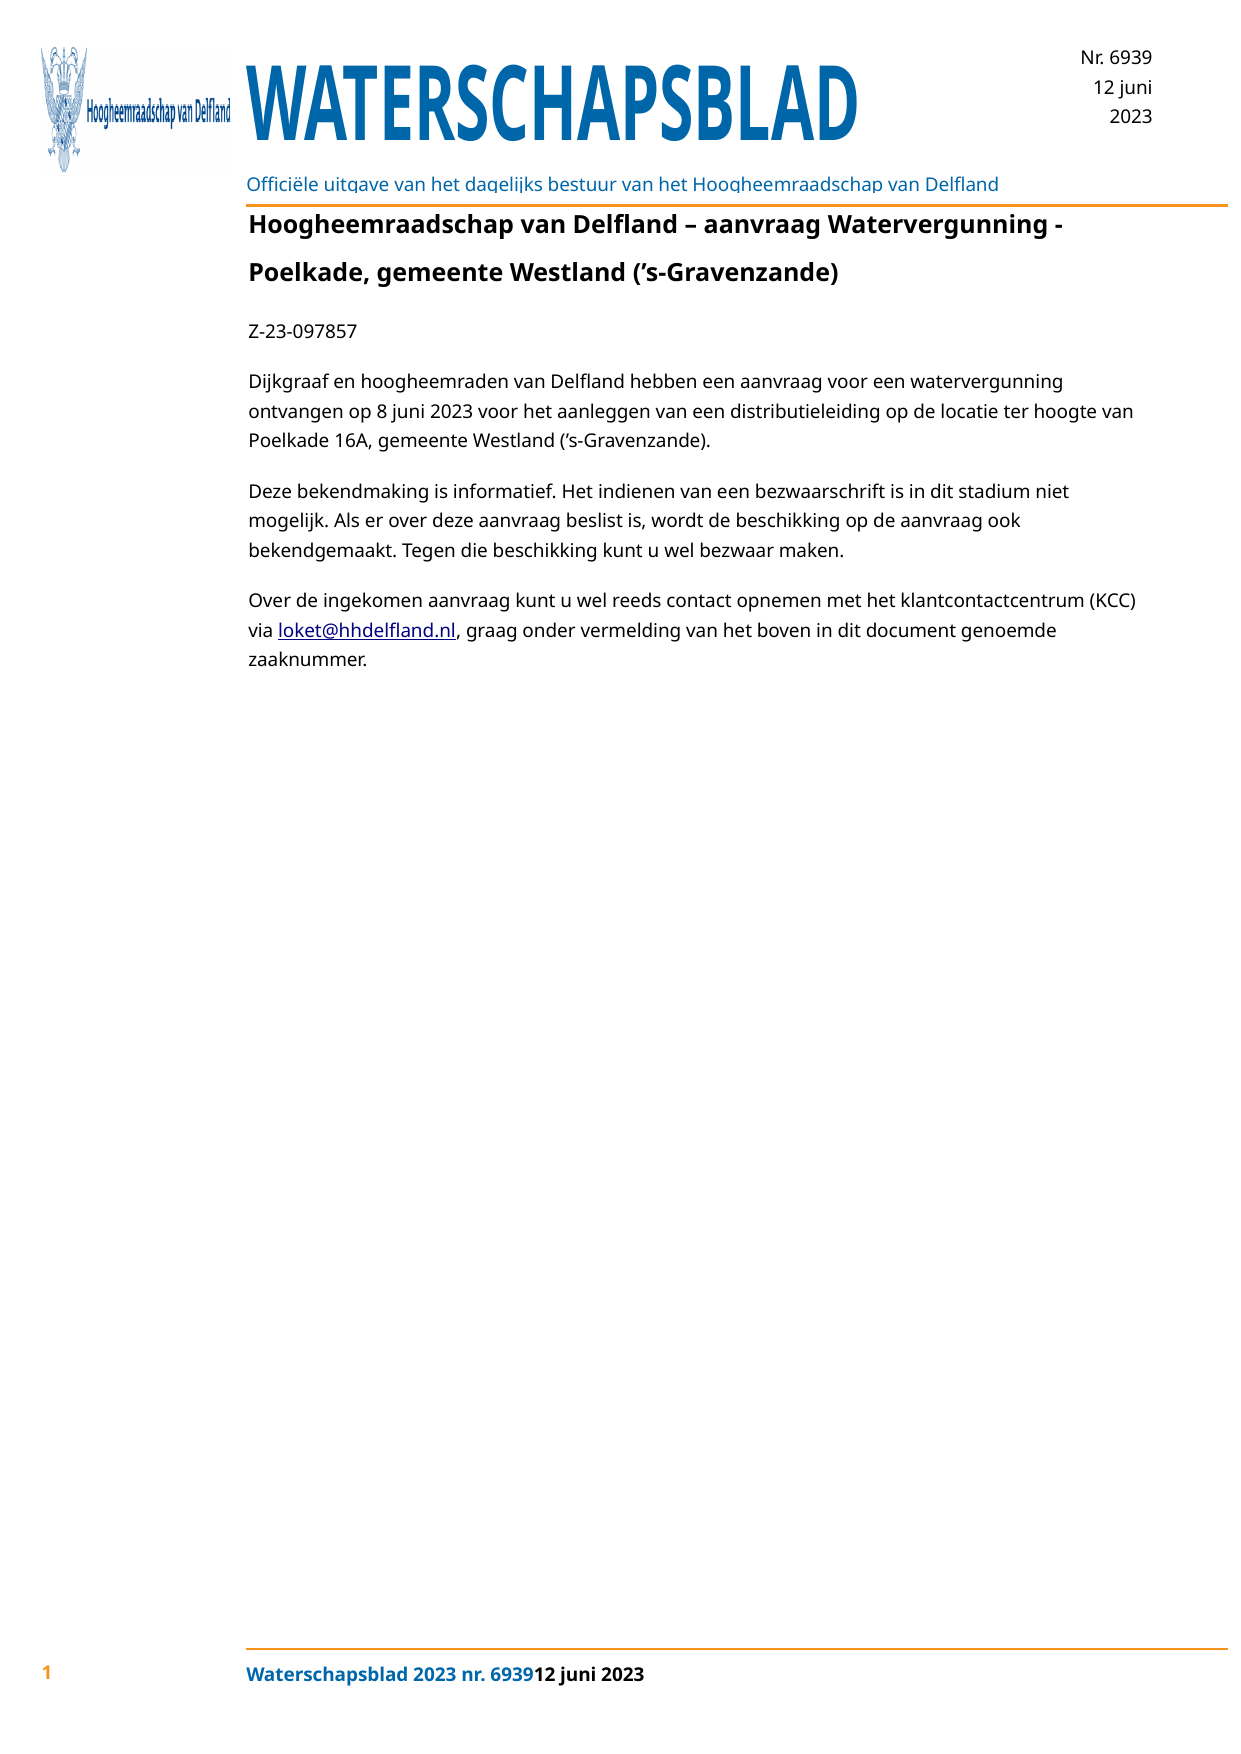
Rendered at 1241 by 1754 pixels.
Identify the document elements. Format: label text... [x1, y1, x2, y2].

text Z-23-097857 [248, 318, 1152, 344]
text Over de ingekomen aanvraag kunt u wel reeds contact opnemen met het klantcontactcentrum (KCC) via loket@hhdelfland.nl, graag onder vermelding van het boven in dit document genoemde zaaknummer. [248, 587, 1152, 672]
picture [41, 47, 231, 172]
text Hoogheemraadschap van Delfland – aanvraag Watervergunning - Poelkade, gemeente Westland (’s-Gravenzande) [248, 207, 1152, 288]
text Deze bekendmaking is informatief. Het indienen van een bezwaarschrift is in dit stadium niet mogelijk. Als er over deze aanvraag beslist is, wordt de beschikking op de aanvraag ook bekendgemaakt. Tegen die beschikking kunt u wel bezwaar maken. [248, 478, 1152, 563]
text Dijkgraaf en hoogheemraden van Delfland hebben een aanvraag voor een watervergunning ontvangen op 8 juni 2023 voor het aanleggen van een distributieleiding op de locatie ter hoogte van Poelkade 16A, gemeente Westland (’s-Gravenzande). [248, 368, 1152, 453]
